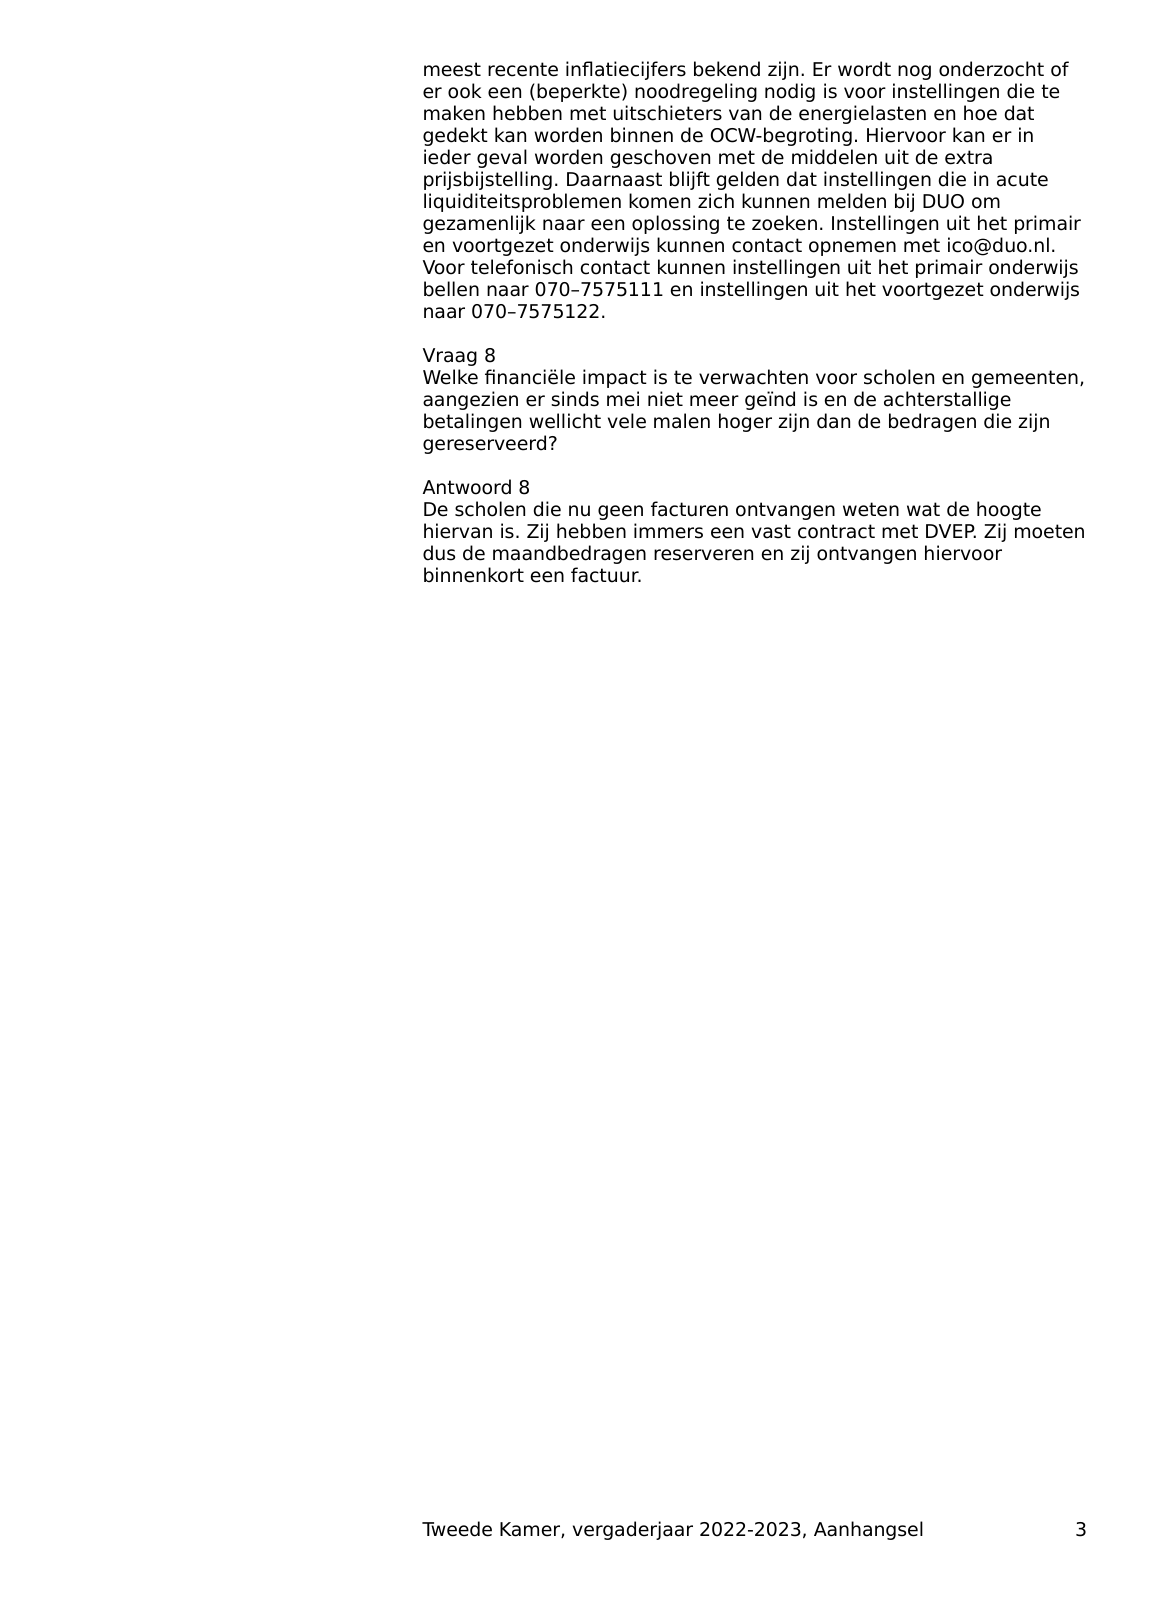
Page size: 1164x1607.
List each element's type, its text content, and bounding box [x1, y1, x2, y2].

text meest recente inflatiecijfers bekend zijn. Er wordt nog onderzocht of er ook een (beperkte) noodregeling nodig is voor instellingen die te maken hebben met uitschieters van de energielasten en hoe dat gedekt kan worden binnen de OCW-begroting. Hiervoor kan er in ieder geval worden geschoven met de middelen uit de extra prijsbijstelling. Daarnaast blijft gelden dat instellingen die in acute liquiditeitsproblemen komen zich kunnen melden bij DUO om gezamenlijk naar een oplossing te zoeken. Instellingen uit het primair en voortgezet onderwijs kunnen contact opnemen met ico@duo.nl. Voor telefonisch contact kunnen instellingen uit het primair onderwijs bellen naar 070–7575111 en instellingen uit het voortgezet onderwijs naar 070–7575122. [422, 59, 1087, 323]
text De scholen die nu geen facturen ontvangen weten wat de hoogte hiervan is. Zij hebben immers een vast contract met DVEP. Zij moeten dus de maandbedragen reserveren en zij ontvangen hiervoor binnenkort een factuur. [422, 499, 1087, 587]
text Antwoord 8 [422, 477, 1087, 499]
text Welke financiële impact is te verwachten voor scholen en gemeenten, aangezien er sinds mei niet meer geïnd is en de achterstallige betalingen wellicht vele malen hoger zijn dan de bedragen die zijn gereserveerd? [422, 367, 1087, 455]
text Vraag 8 [422, 345, 1087, 367]
